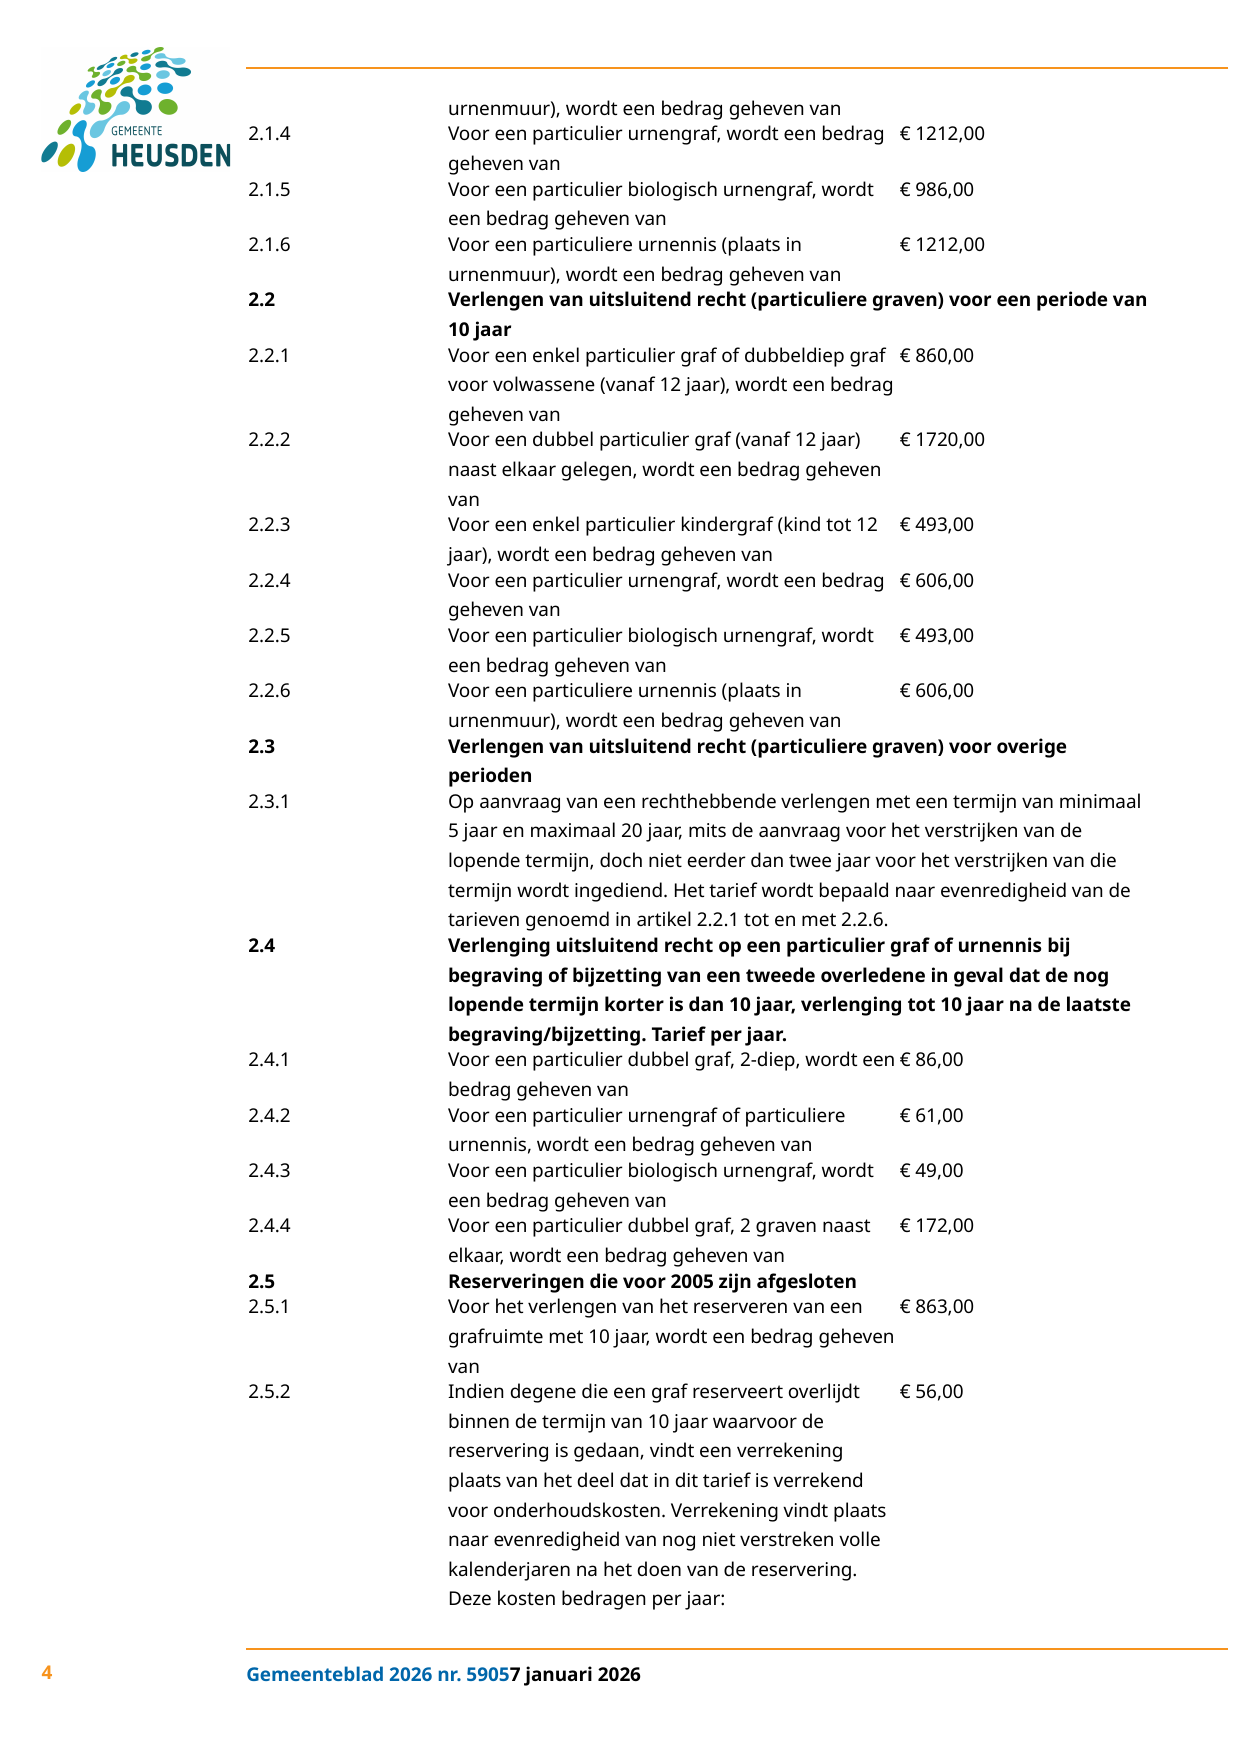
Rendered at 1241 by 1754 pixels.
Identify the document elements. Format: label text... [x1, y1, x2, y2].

table_cell € 86,00 [900, 1047, 1152, 1102]
table_cell Voor een particulier urnengraf, wordt een bedrag geheven van [448, 121, 899, 176]
table_cell Indien degene die een graf reserveert overlijdt binnen de termijn van 10 jaar waarvoor de reservering is gedaan, vindt een verrekening plaats van het deel dat in dit tarief is verrekend voor onderhoudskosten. Verrekening vindt plaats naar evenredigheid van nog niet verstreken volle kalenderjaren na het doen van de reservering. Deze kosten bedragen per jaar: [448, 1379, 899, 1611]
table_cell € 1212,00 [900, 121, 1152, 176]
table_cell Verlengen van uitsluitend recht (particuliere graven) voor een periode van 10 jaar [448, 286, 1152, 342]
table_cell Voor een enkel particulier graf of dubbeldiep graf voor volwassene (vanaf 12 jaar), wordt een bedrag geheven van [448, 342, 899, 427]
table_cell € 172,00 [900, 1213, 1152, 1268]
table_cell 2.4.3 [248, 1157, 448, 1213]
table_cell 2.5.1 [248, 1294, 448, 1378]
table_cell € 61,00 [900, 1102, 1152, 1157]
table_cell Voor een dubbel particulier graf (vanaf 12 jaar) naast elkaar gelegen, wordt een bedrag geheven van [448, 427, 899, 512]
table_cell 2.1.6 [248, 231, 448, 286]
table_cell € 56,00 [900, 1379, 1152, 1611]
table_cell Voor het verlengen van het reserveren van een grafruimte met 10 jaar, wordt een bedrag geheven van [448, 1294, 899, 1378]
table_cell 2.2.4 [248, 567, 448, 622]
table_cell 2.4.2 [248, 1102, 448, 1157]
table_cell Voor een particulier dubbel graf, 2 graven naast elkaar, wordt een bedrag geheven van [448, 1213, 899, 1268]
table_cell 2.2.3 [248, 512, 448, 567]
table_cell Verlengen van uitsluitend recht (particuliere graven) voor overige perioden [448, 733, 1152, 788]
table_cell Reserveringen die voor 2005 zijn afgesloten [448, 1268, 1152, 1294]
table_cell € 1720,00 [900, 427, 1152, 512]
table_cell 2.4 [248, 932, 448, 1047]
table_cell 2.4.4 [248, 1213, 448, 1268]
table_cell Voor een particulier urnengraf, wordt een bedrag geheven van [448, 567, 899, 622]
table_cell Voor een particulier biologisch urnengraf, wordt een bedrag geheven van [448, 1157, 899, 1213]
table_cell 2.1.4 [248, 121, 448, 176]
table_cell 2.3.1 [248, 788, 448, 932]
table_cell € 986,00 [900, 176, 1152, 231]
table_cell Op aanvraag van een rechthebbende verlengen met een termijn van minimaal 5 jaar en maximaal 20 jaar, mits de aanvraag voor het verstrijken van de lopende termijn, doch niet eerder dan twee jaar voor het verstrijken van die termijn wordt ingediend. Het tarief wordt bepaald naar evenredigheid van de tarieven genoemd in artikel 2.2.1 tot en met 2.2.6. [448, 788, 1152, 932]
table_cell 2.2.2 [248, 427, 448, 512]
table_cell € 606,00 [900, 678, 1152, 733]
table_cell 2.2.6 [248, 678, 448, 733]
table_cell Voor een particulier biologisch urnengraf, wordt een bedrag geheven van [448, 622, 899, 677]
table_cell Verlenging uitsluitend recht op een particulier graf of urnennis bij begraving of bijzetting van een tweede overledene in geval dat de nog lopende termijn korter is dan 10 jaar, verlenging tot 10 jaar na de laatste begraving/bijzetting. Tarief per jaar. [448, 932, 1152, 1047]
picture [41, 47, 231, 172]
table_cell 2.1.5 [248, 176, 448, 231]
table_cell 2.2.1 [248, 342, 448, 427]
table_cell 2.5 [248, 1268, 448, 1294]
table_cell Voor een particulier urnengraf of particuliere urnennis, wordt een bedrag geheven van [448, 1102, 899, 1157]
table_cell [900, 95, 1152, 121]
table_cell € 860,00 [900, 342, 1152, 427]
table_cell 2.4.1 [248, 1047, 448, 1102]
table_cell € 1212,00 [900, 231, 1152, 286]
table_cell 2.5.2 [248, 1379, 448, 1611]
table_cell urnenmuur), wordt een bedrag geheven van [448, 95, 899, 121]
table_cell Voor een particulier dubbel graf, 2-diep, wordt een bedrag geheven van [448, 1047, 899, 1102]
table_cell Voor een particuliere urnennis (plaats in urnenmuur), wordt een bedrag geheven van [448, 231, 899, 286]
table_cell Voor een particuliere urnennis (plaats in urnenmuur), wordt een bedrag geheven van [448, 678, 899, 733]
table_cell € 493,00 [900, 512, 1152, 567]
table_cell € 49,00 [900, 1157, 1152, 1213]
table_cell € 606,00 [900, 567, 1152, 622]
table_cell 2.3 [248, 733, 448, 788]
table_cell 2.2.5 [248, 622, 448, 677]
table_cell Voor een enkel particulier kindergraf (kind tot 12 jaar), wordt een bedrag geheven van [448, 512, 899, 567]
table_cell € 493,00 [900, 622, 1152, 677]
table_cell € 863,00 [900, 1294, 1152, 1378]
table_cell 2.2 [248, 286, 448, 342]
table_cell Voor een particulier biologisch urnengraf, wordt een bedrag geheven van [448, 176, 899, 231]
table_cell [248, 95, 448, 121]
